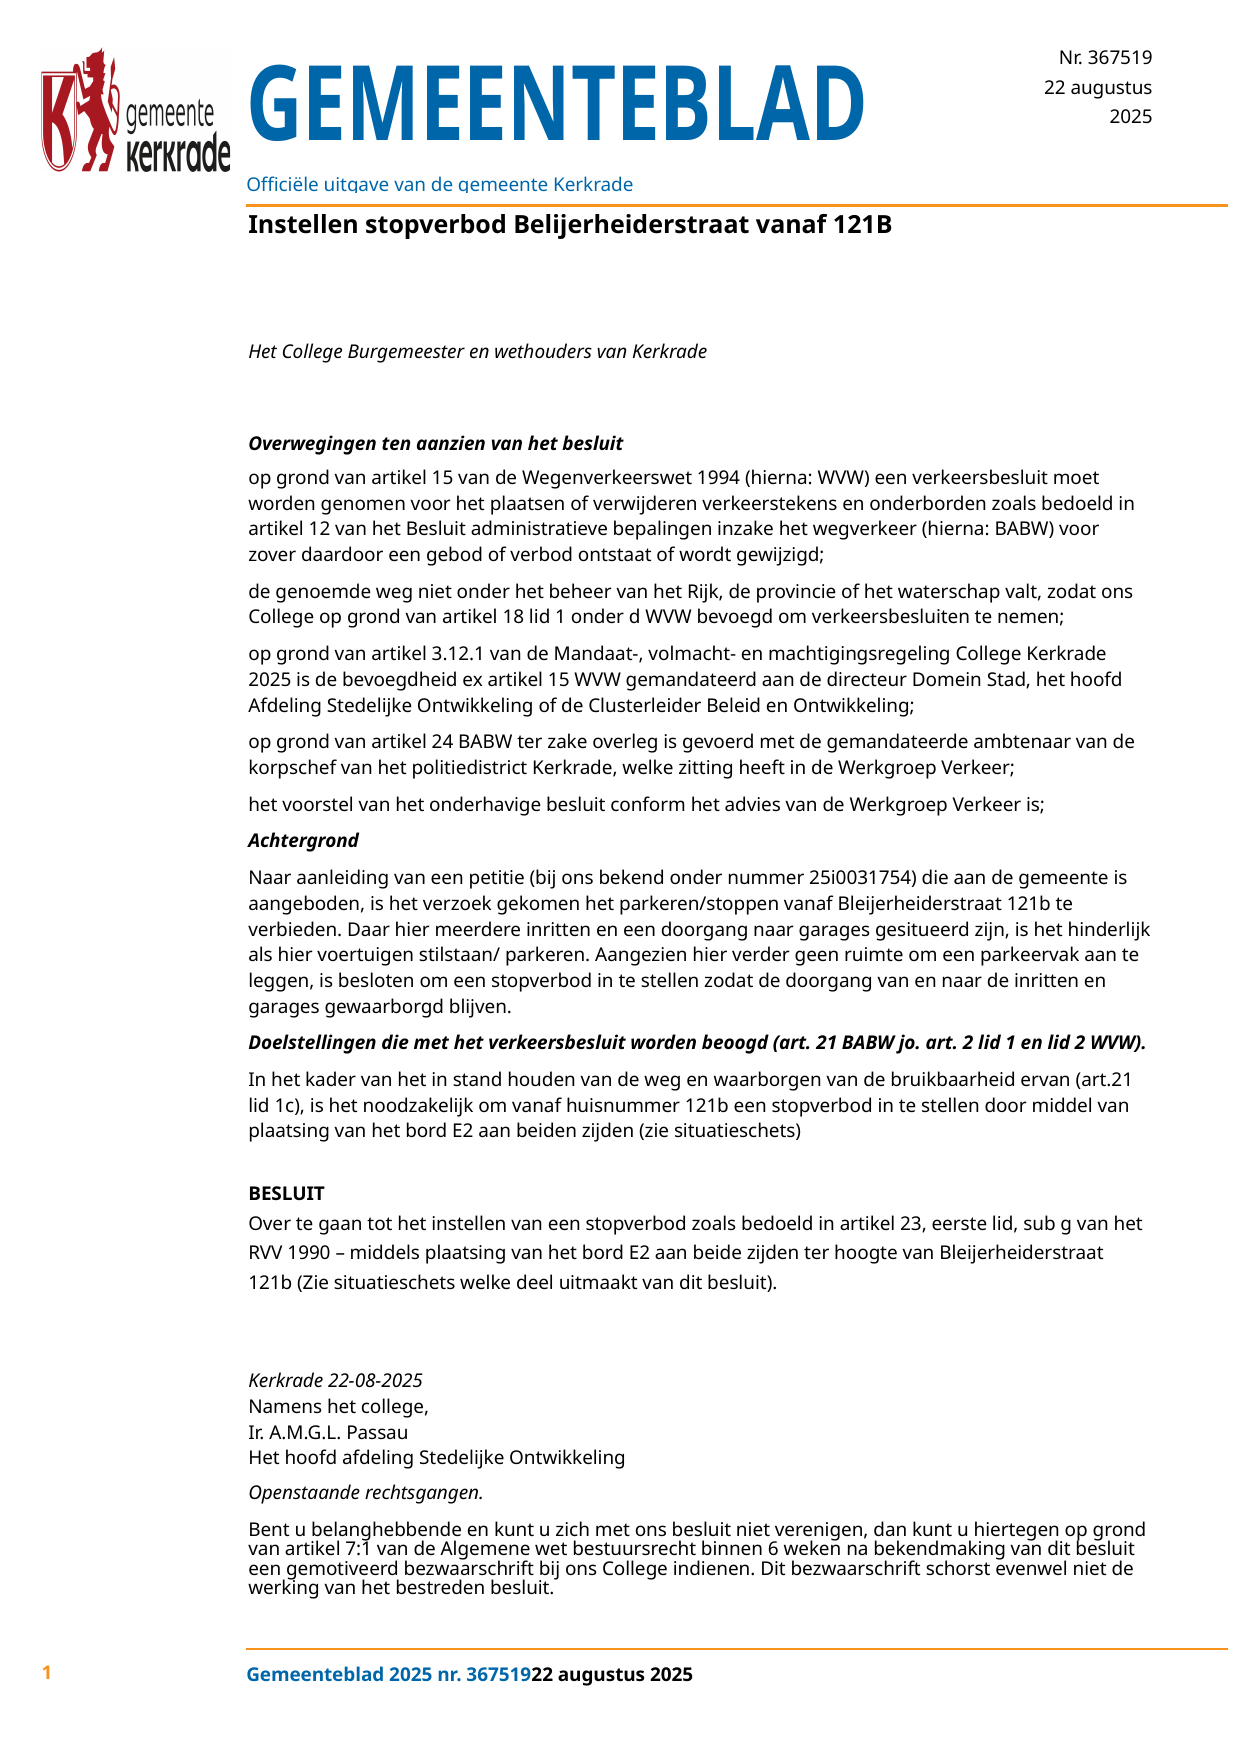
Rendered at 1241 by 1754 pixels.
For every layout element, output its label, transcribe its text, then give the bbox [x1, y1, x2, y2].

text Openstaande rechtsgangen. [248, 1484, 1152, 1503]
text Bent u belanghebbende en kunt u zich met ons besluit niet verenigen, dan kunt u hiertegen op grond van artikel 7:1 van de Algemene wet bestuursrecht binnen 6 weken na bekendmaking van dit besluit een gemotiveerd bezwaarschrift bij ons College indienen. Dit bezwaarschrift schorst evenwel niet de werking van het bestreden besluit. [248, 1521, 1152, 1598]
text Doelstellingen die met het verkeersbesluit worden beoogd (art. 21 BABW jo. art. 2 lid 1 en lid 2 WVW). [248, 1029, 1152, 1055]
text In het kader van het in stand houden van de weg en waarborgen van de bruikbaarheid ervan (art.21 lid 1c), is het noodzakelijk om vanaf huisnummer 121b een stopverbod in te stellen door middel van plaatsing van het bord E2 aan beiden zijden (zie situatieschets) [248, 1066, 1152, 1143]
text Het hoofd afdeling Stedelijke Ontwikkeling [248, 1444, 1152, 1470]
picture [41, 47, 231, 172]
text Naar aanleiding van een petitie (bij ons bekend onder nummer 25i0031754) die aan de gemeente is aangeboden, is het verzoek gekomen het parkeren/stoppen vanaf Bleijerheiderstraat 121b te verbieden. Daar hier meerdere inritten en een doorgang naar garages gesitueerd zijn, is het hinderlijk als hier voertuigen stilstaan/ parkeren. Aangezien hier verder geen ruimte om een parkeervak aan te leggen, is besloten om een stopverbod in te stellen zodat de doorgang van en naar de inritten en garages gewaarborgd blijven. [248, 864, 1152, 1019]
text op grond van artikel 24 BABW ter zake overleg is gevoerd met de gemandateerde ambtenaar van de korpschef van het politiedistrict Kerkrade, welke zitting heeft in de Werkgroep Verkeer; [248, 728, 1152, 780]
text het voorstel van het onderhavige besluit conform het advies van de Werkgroep Verkeer is; [248, 791, 1152, 817]
text Namens het college, [248, 1393, 1152, 1419]
text Kerkrade 22-08-2025 [248, 1367, 1152, 1393]
text de genoemde weg niet onder het beheer van het Rijk, de provincie of het waterschap valt, zodat ons College op grond van artikel 18 lid 1 onder d WVW bevoegd om verkeersbesluiten te nemen; [248, 578, 1152, 629]
text Instellen stopverbod Belijerheiderstraat vanaf 121B [248, 207, 1152, 241]
text BESLUIT [248, 1180, 1152, 1206]
text Overwegingen ten aanzien van het besluit [248, 430, 1152, 456]
text Over te gaan tot het instellen van een stopverbod zoals bedoeld in artikel 23, eerste lid, sub g van het RVV 1990 – middels plaatsing van het bord E2 aan beide zijden ter hoogte van Bleijerheiderstraat 121b (Zie situatieschets welke deel uitmaakt van dit besluit). [248, 1210, 1152, 1295]
text Het College Burgemeester en wethouders van Kerkrade [248, 338, 1152, 364]
text op grond van artikel 3.12.1 van de Mandaat-, volmacht- en machtigingsregeling College Kerkrade 2025 is de bevoegdheid ex artikel 15 WVW gemandateerd aan de directeur Domein Stad, het hoofd Afdeling Stedelijke Ontwikkeling of de Clusterleider Beleid en Ontwikkeling; [248, 640, 1152, 718]
text op grond van artikel 15 van de Wegenverkeerswet 1994 (hierna: WVW) een verkeersbesluit moet worden genomen voor het plaatsen of verwijderen verkeerstekens en onderborden zoals bedoeld in artikel 12 van het Besluit administratieve bepalingen inzake het wegverkeer (hierna: BABW) voor zover daardoor een gebod of verbod ontstaat of wordt gewijzigd; [248, 464, 1152, 567]
text Ir. A.M.G.L. Passau [248, 1419, 1152, 1444]
text Achtergrond [248, 828, 1152, 853]
